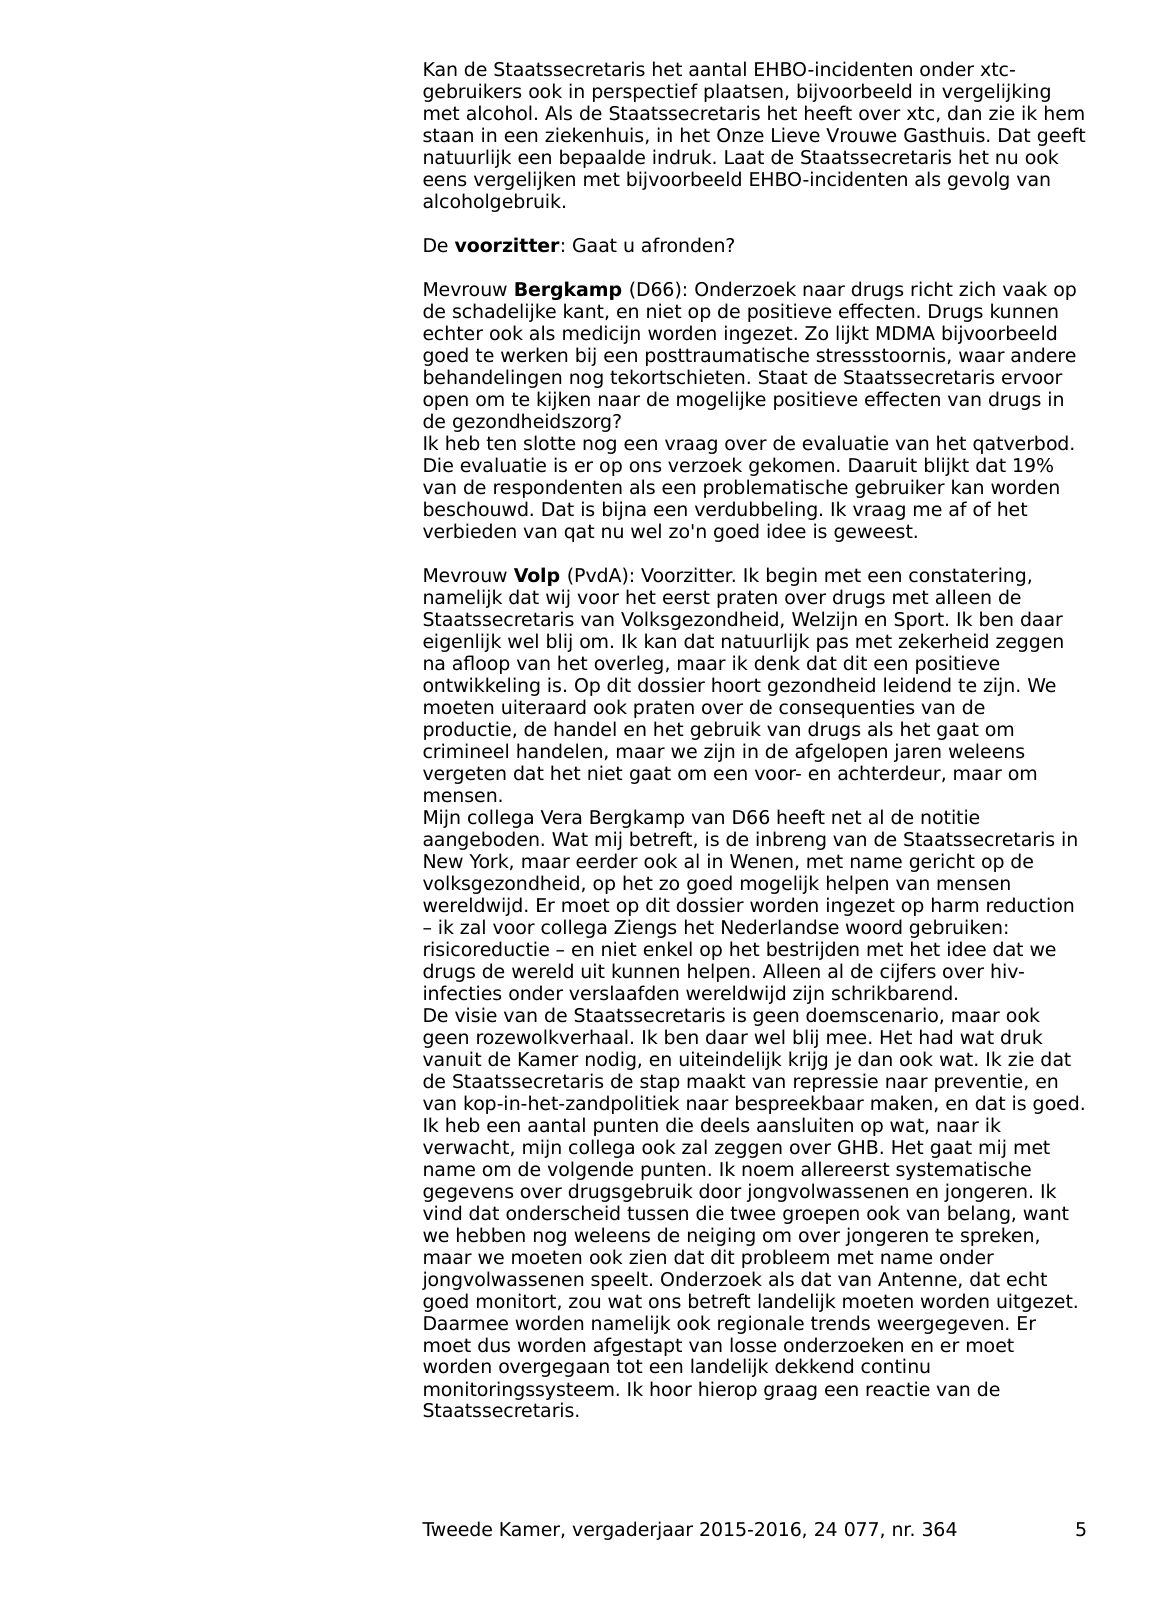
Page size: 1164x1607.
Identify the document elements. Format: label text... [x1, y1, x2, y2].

text De visie van de Staatssecretaris is geen doemscenario, maar ook geen rozewolkverhaal. Ik ben daar wel blij mee. Het had wat druk vanuit de Kamer nodig, en uiteindelijk krijg je dan ook wat. Ik zie dat de Staatssecretaris de stap maakt van repressie naar preventie, en van kop-in-het-zandpolitiek naar bespreekbaar maken, en dat is goed. [422, 1005, 1087, 1115]
text Mevrouw Bergkamp (D66): Onderzoek naar drugs richt zich vaak op de schadelijke kant, en niet op de positieve effecten. Drugs kunnen echter ook als medicijn worden ingezet. Zo lijkt MDMA bijvoorbeeld goed te werken bij een posttraumatische stressstoornis, waar andere behandelingen nog tekortschieten. Staat de Staatssecretaris ervoor open om te kijken naar de mogelijke positieve effecten van drugs in de gezondheidszorg? [422, 279, 1087, 433]
text Mevrouw Volp (PvdA): Voorzitter. Ik begin met een constatering, namelijk dat wij voor het eerst praten over drugs met alleen de Staatssecretaris van Volksgezondheid, Welzijn en Sport. Ik ben daar eigenlijk wel blij om. Ik kan dat natuurlijk pas met zekerheid zeggen na afloop van het overleg, maar ik denk dat dit een positieve ontwikkeling is. Op dit dossier hoort gezondheid leidend te zijn. We moeten uiteraard ook praten over de consequenties van de productie, de handel en het gebruik van drugs als het gaat om crimineel handelen, maar we zijn in de afgelopen jaren weleens vergeten dat het niet gaat om een voor- en achterdeur, maar om mensen. [422, 565, 1087, 807]
text Mijn collega Vera Bergkamp van D66 heeft net al de notitie aangeboden. Wat mij betreft, is de inbreng van de Staatssecretaris in New York, maar eerder ook al in Wenen, met name gericht op de volksgezondheid, op het zo goed mogelijk helpen van mensen wereldwijd. Er moet op dit dossier worden ingezet op harm reduction – ik zal voor collega Ziengs het Nederlandse woord gebruiken: risicoreductie – en niet enkel op het bestrijden met het idee dat we drugs de wereld uit kunnen helpen. Alleen al de cijfers over hiv-infecties onder verslaafden wereldwijd zijn schrikbarend. [422, 807, 1087, 1005]
text Kan de Staatssecretaris het aantal EHBO-incidenten onder xtc-gebruikers ook in perspectief plaatsen, bijvoorbeeld in vergelijking met alcohol. Als de Staatssecretaris het heeft over xtc, dan zie ik hem staan in een ziekenhuis, in het Onze Lieve Vrouwe Gasthuis. Dat geeft natuurlijk een bepaalde indruk. Laat de Staatssecretaris het nu ook eens vergelijken met bijvoorbeeld EHBO-incidenten als gevolg van alcoholgebruik. [422, 59, 1087, 213]
text Ik heb een aantal punten die deels aansluiten op wat, naar ik verwacht, mijn collega ook zal zeggen over GHB. Het gaat mij met name om de volgende punten. Ik noem allereerst systematische gegevens over drugsgebruik door jongvolwassenen en jongeren. Ik vind dat onderscheid tussen die twee groepen ook van belang, want we hebben nog weleens de neiging om over jongeren te spreken, maar we moeten ook zien dat dit probleem met name onder jongvolwassenen speelt. Onderzoek als dat van Antenne, dat echt goed monitort, zou wat ons betreft landelijk moeten worden uitgezet. Daarmee worden namelijk ook regionale trends weergegeven. Er moet dus worden afgestapt van losse onderzoeken en er moet worden overgegaan tot een landelijk dekkend continu monitoringssysteem. Ik hoor hierop graag een reactie van de Staatssecretaris. [422, 1115, 1087, 1422]
text Ik heb ten slotte nog een vraag over de evaluatie van het qatverbod. Die evaluatie is er op ons verzoek gekomen. Daaruit blijkt dat 19% van de respondenten als een problematische gebruiker kan worden beschouwd. Dat is bijna een verdubbeling. Ik vraag me af of het verbieden van qat nu wel zo'n goed idee is geweest. [422, 433, 1087, 543]
text De voorzitter: Gaat u afronden? [422, 235, 1087, 257]
